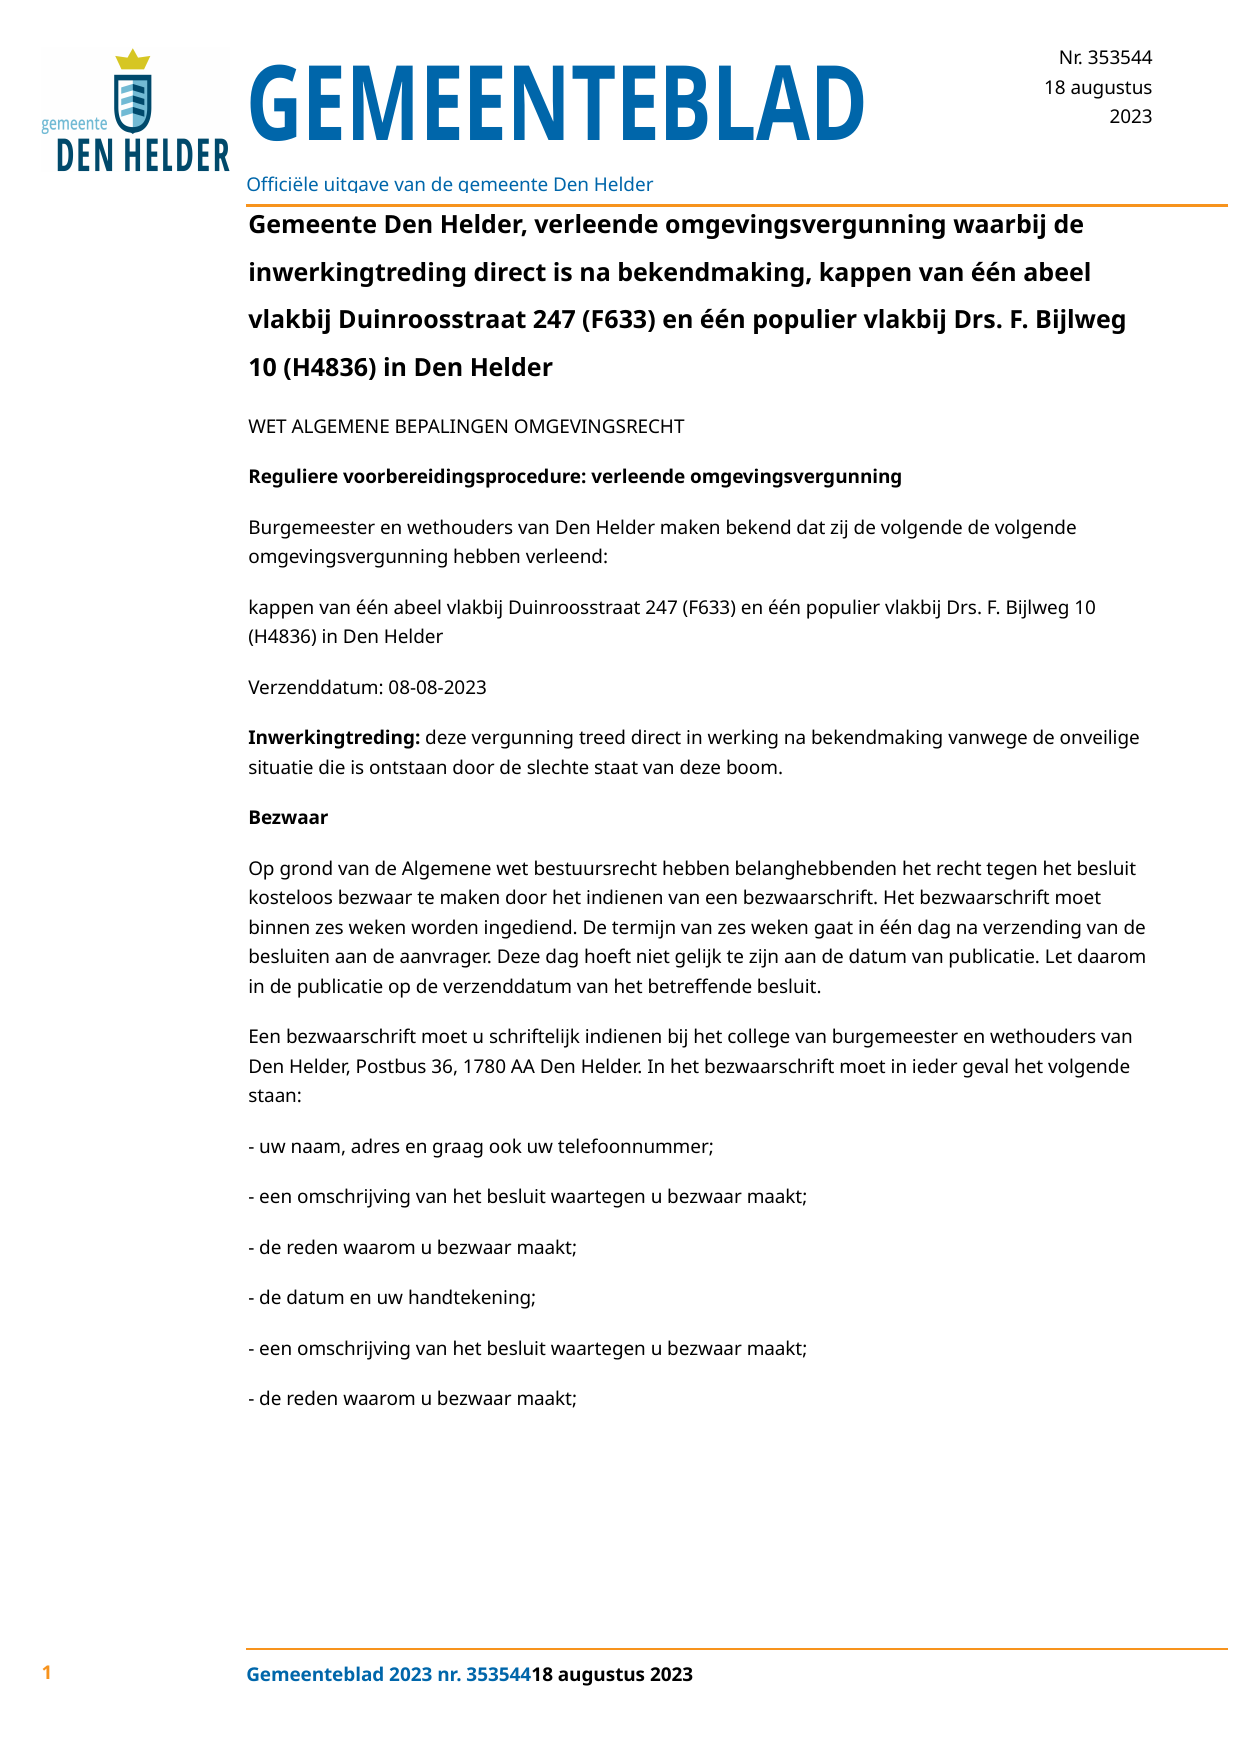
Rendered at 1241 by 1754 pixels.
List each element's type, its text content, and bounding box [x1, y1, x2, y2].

text kappen van één abeel vlakbij Duinroosstraat 247 (F633) en één populier vlakbij Drs. F. Bijlweg 10 (H4836) in Den Helder [248, 594, 1152, 649]
text - de datum en uw handtekening; [248, 1284, 1152, 1310]
text Reguliere voorbereidingsprocedure: verleende omgevingsvergunning [248, 463, 1152, 489]
text - een omschrijving van het besluit waartegen u bezwaar maakt; [248, 1335, 1152, 1361]
text Een bezwaarschrift moet u schriftelijk indienen bij het college van burgemeester en wethouders van Den Helder, Postbus 36, 1780 AA Den Helder. In het bezwaarschrift moet in ieder geval het volgende staan: [248, 1023, 1152, 1108]
picture [130, 157, 135, 172]
text Gemeente Den Helder, verleende omgevingsvergunning waarbij de inwerkingtreding direct is na bekendmaking, kappen van één abeel vlakbij Duinroosstraat 247 (F633) en één populier vlakbij Drs. F. Bijlweg 10 (H4836) in Den Helder [248, 207, 1152, 384]
picture [220, 160, 224, 172]
text - de reden waarom u bezwaar maakt; [248, 1385, 1152, 1411]
picture [182, 144, 187, 165]
text Op grond van de Algemene wet bestuursrecht hebben belanghebbenden het recht tegen het besluit kosteloos bezwaar te maken door het indienen van een bezwaarschrift. Het bezwaarschrift moet binnen zes weken worden ingediend. De termijn van zes weken gaat in één dag na verzending van de besluiten aan de aanvrager. Deze dag hoeft niet gelijk te zijn aan de datum van publicatie. Let daarom in de publicatie op de verzenddatum van het betreffende besluit. [248, 855, 1152, 999]
picture [100, 154, 106, 172]
picture [41, 47, 231, 172]
text - een omschrijving van het besluit waartegen u bezwaar maakt; [248, 1183, 1152, 1209]
text Burgemeester en wethouders van Den Helder maken bekend dat zij de volgende de volgende omgevingsvergunning hebben verleend: [248, 514, 1152, 569]
text - uw naam, adres en graag ook uw telefoonnummer; [248, 1133, 1152, 1159]
picture [63, 144, 68, 165]
text Verzenddatum: 08-08-2023 [248, 674, 1152, 700]
text WET ALGEMENE BEPALINGEN OMGEVINGSRECHT [248, 413, 1152, 439]
text - de reden waarom u bezwaar maakt; [248, 1234, 1152, 1260]
text Bezwaar [248, 804, 1152, 830]
text Inwerkingtreding: deze vergunning treed direct in werking na bekendmaking vanwege de onveilige situatie die is ontstaan door de slechte staat van deze boom. [248, 724, 1152, 780]
